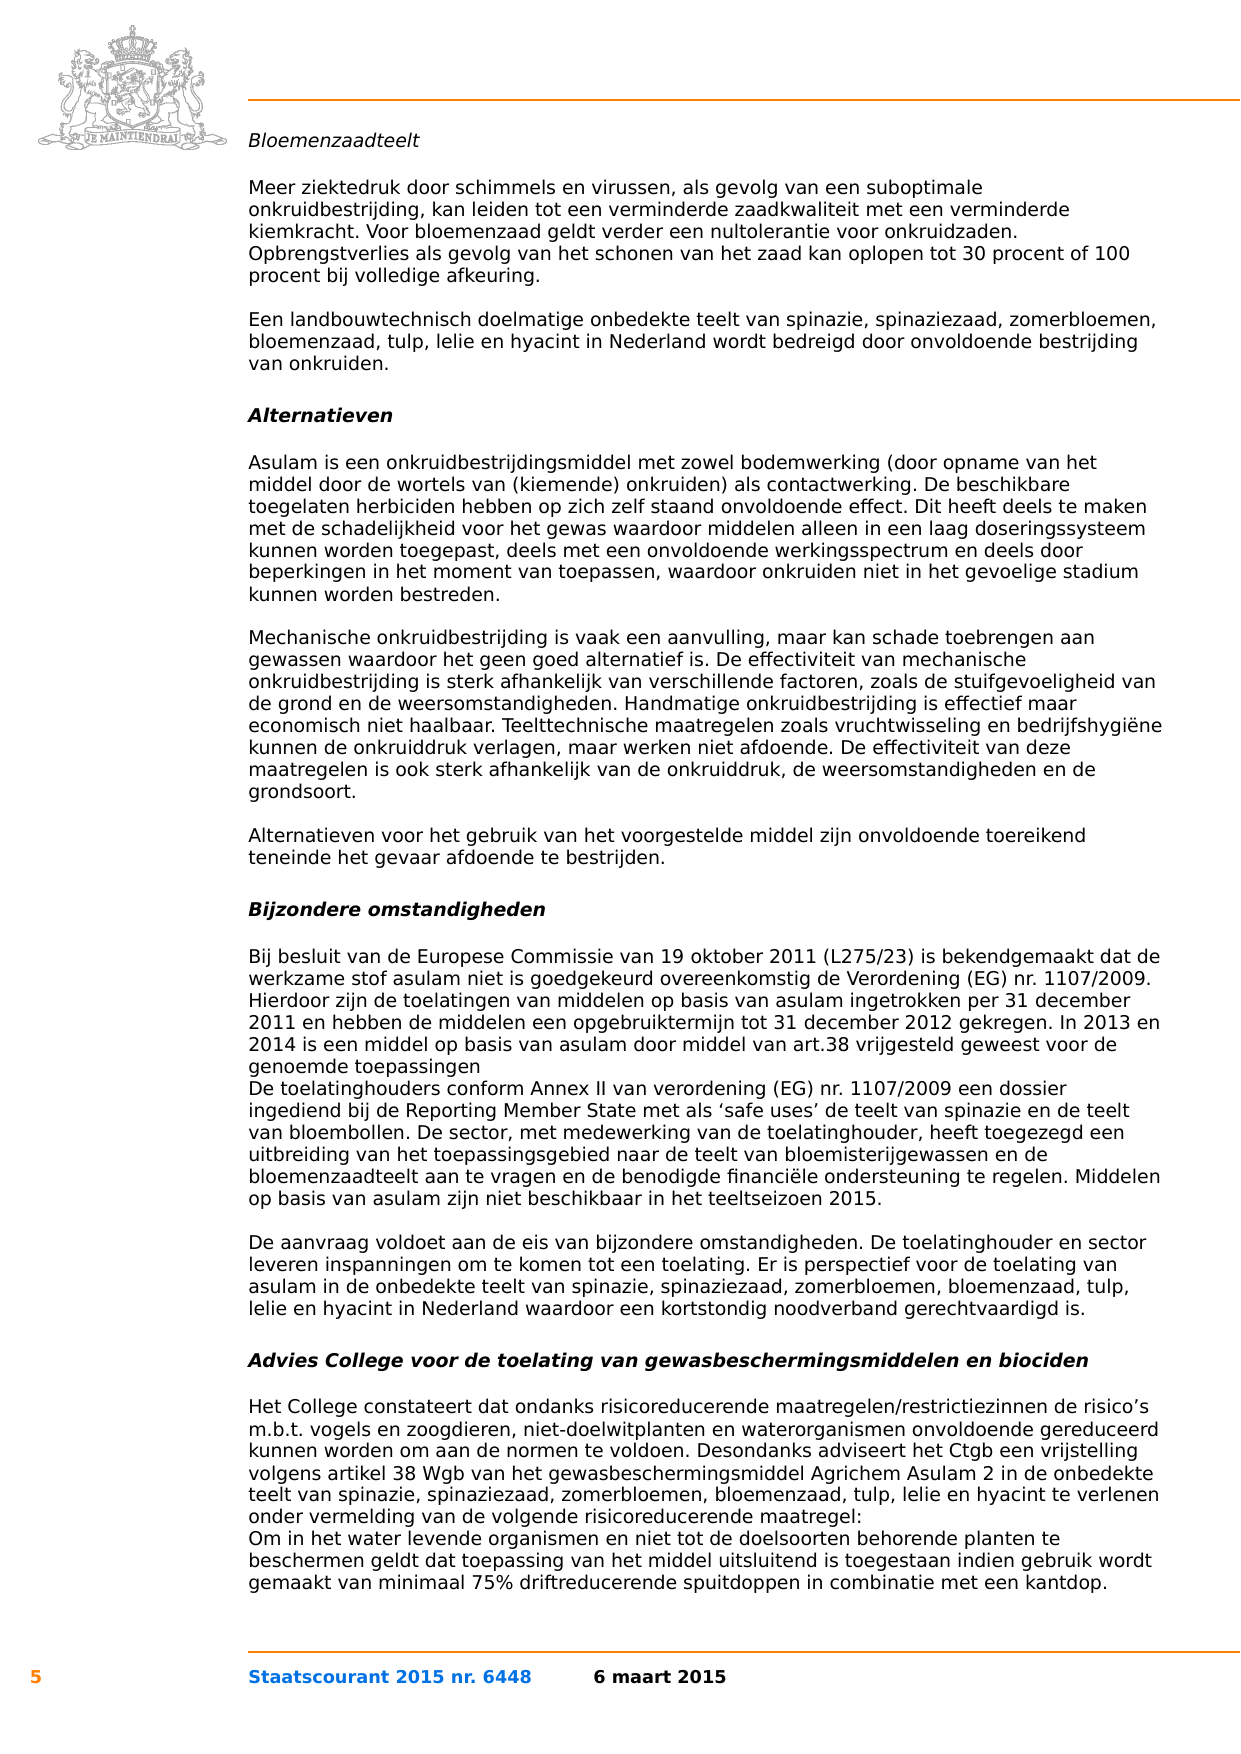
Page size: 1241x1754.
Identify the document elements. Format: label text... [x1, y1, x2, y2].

text Een landbouwtechnisch doelmatige onbedekte teelt van spinazie, spinaziezaad, zomerbloemen, bloemenzaad, tulp, lelie en hyacint in Nederland wordt bedreigd door onvoldoende bestrijding van onkruiden. [248, 309, 1163, 374]
text Het College constateert dat ondanks risicoreducerende maatregelen/restrictiezinnen de risico’s m.b.t. vogels en zoogdieren, niet-doelwitplanten en waterorganismen onvoldoende gereduceerd kunnen worden om aan de normen te voldoen. Desondanks adviseert het Ctgb een vrijstelling volgens artikel 38 Wgb van het gewasbeschermingsmiddel Agrichem Asulam 2 in de onbedekte teelt van spinazie, spinaziezaad, zomerbloemen, bloemenzaad, tulp, lelie en hyacint te verlenen onder vermelding van de volgende risicoreducerende maatregel: [248, 1396, 1163, 1528]
subtitle Bloemenzaadteelt [248, 130, 1163, 152]
text De toelatinghouders conform Annex II van verordening (EG) nr. 1107/2009 een dossier ingediend bij de Reporting Member State met als ‘safe uses’ de teelt van spinazie en de teelt van bloembollen. De sector, met medewerking van de toelatinghouder, heeft toegezegd een uitbreiding van het toepassingsgebied naar de teelt van bloemisterijgewassen en de bloemenzaadteelt aan te vragen en de benodigde financiële ondersteuning te regelen. Middelen op basis van asulam zijn niet beschikbaar in het teeltseizoen 2015. [248, 1078, 1163, 1210]
text Om in het water levende organismen en niet tot de doelsoorten behorende planten te beschermen geldt dat toepassing van het middel uitsluitend is toegestaan indien gebruik wordt gemaakt van minimaal 75% driftreducerende spuitdoppen in combinatie met een kantdop. [248, 1528, 1163, 1594]
subtitle Advies College voor de toelating van gewasbeschermingsmiddelen en biociden [248, 1349, 1163, 1371]
text De aanvraag voldoet aan de eis van bijzondere omstandigheden. De toelatinghouder en sector leveren inspanningen om te komen tot een toelating. Er is perspectief voor de toelating van asulam in de onbedekte teelt van spinazie, spinaziezaad, zomerbloemen, bloemenzaad, tulp, lelie en hyacint in Nederland waardoor een kortstondig noodverband gerechtvaardigd is. [248, 1232, 1163, 1319]
subtitle Alternatieven [248, 404, 1163, 427]
picture [38, 25, 227, 150]
text Bij besluit van de Europese Commissie van 19 oktober 2011 (L275/23) is bekendgemaakt dat de werkzame stof asulam niet is goedgekeurd overeenkomstig de Verordening (EG) nr. 1107/2009. Hierdoor zijn de toelatingen van middelen op basis van asulam ingetrokken per 31 december 2011 en hebben de middelen een opgebruiktermijn tot 31 december 2012 gekregen. In 2013 en 2014 is een middel op basis van asulam door middel van art.38 vrijgesteld geweest voor de genoemde toepassingen [248, 946, 1163, 1078]
text Alternatieven voor het gebruik van het voorgestelde middel zijn onvoldoende toereikend teneinde het gevaar afdoende te bestrijden. [248, 825, 1163, 869]
text Asulam is een onkruidbestrijdingsmiddel met zowel bodemwerking (door opname van het middel door de wortels van (kiemende) onkruiden) als contactwerking. De beschikbare toegelaten herbiciden hebben op zich zelf staand onvoldoende effect. Dit heeft deels te maken met de schadelijkheid voor het gewas waardoor middelen alleen in een laag doseringssysteem kunnen worden toegepast, deels met een onvoldoende werkingsspectrum en deels door beperkingen in het moment van toepassen, waardoor onkruiden niet in het gevoelige stadium kunnen worden bestreden. [248, 452, 1163, 605]
text Meer ziektedruk door schimmels en virussen, als gevolg van een suboptimale onkruidbestrijding, kan leiden tot een verminderde zaadkwaliteit met een verminderde kiemkracht. Voor bloemenzaad geldt verder een nultolerantie voor onkruidzaden. Opbrengstverlies als gevolg van het schonen van het zaad kan oplopen tot 30 procent of 100 procent bij volledige afkeuring. [248, 177, 1163, 287]
subtitle Bijzondere omstandigheden [248, 899, 1163, 921]
text Mechanische onkruidbestrijding is vaak een aanvulling, maar kan schade toebrengen aan gewassen waardoor het geen goed alternatief is. De effectiviteit van mechanische onkruidbestrijding is sterk afhankelijk van verschillende factoren, zoals de stuifgevoeligheid van de grond en de weersomstandigheden. Handmatige onkruidbestrijding is effectief maar economisch niet haalbaar. Teelttechnische maatregelen zoals vruchtwisseling en bedrijfshygiëne kunnen de onkruiddruk verlagen, maar werken niet afdoende. De effectiviteit van deze maatregelen is ook sterk afhankelijk van de onkruiddruk, de weersomstandigheden en de grondsoort. [248, 627, 1163, 803]
